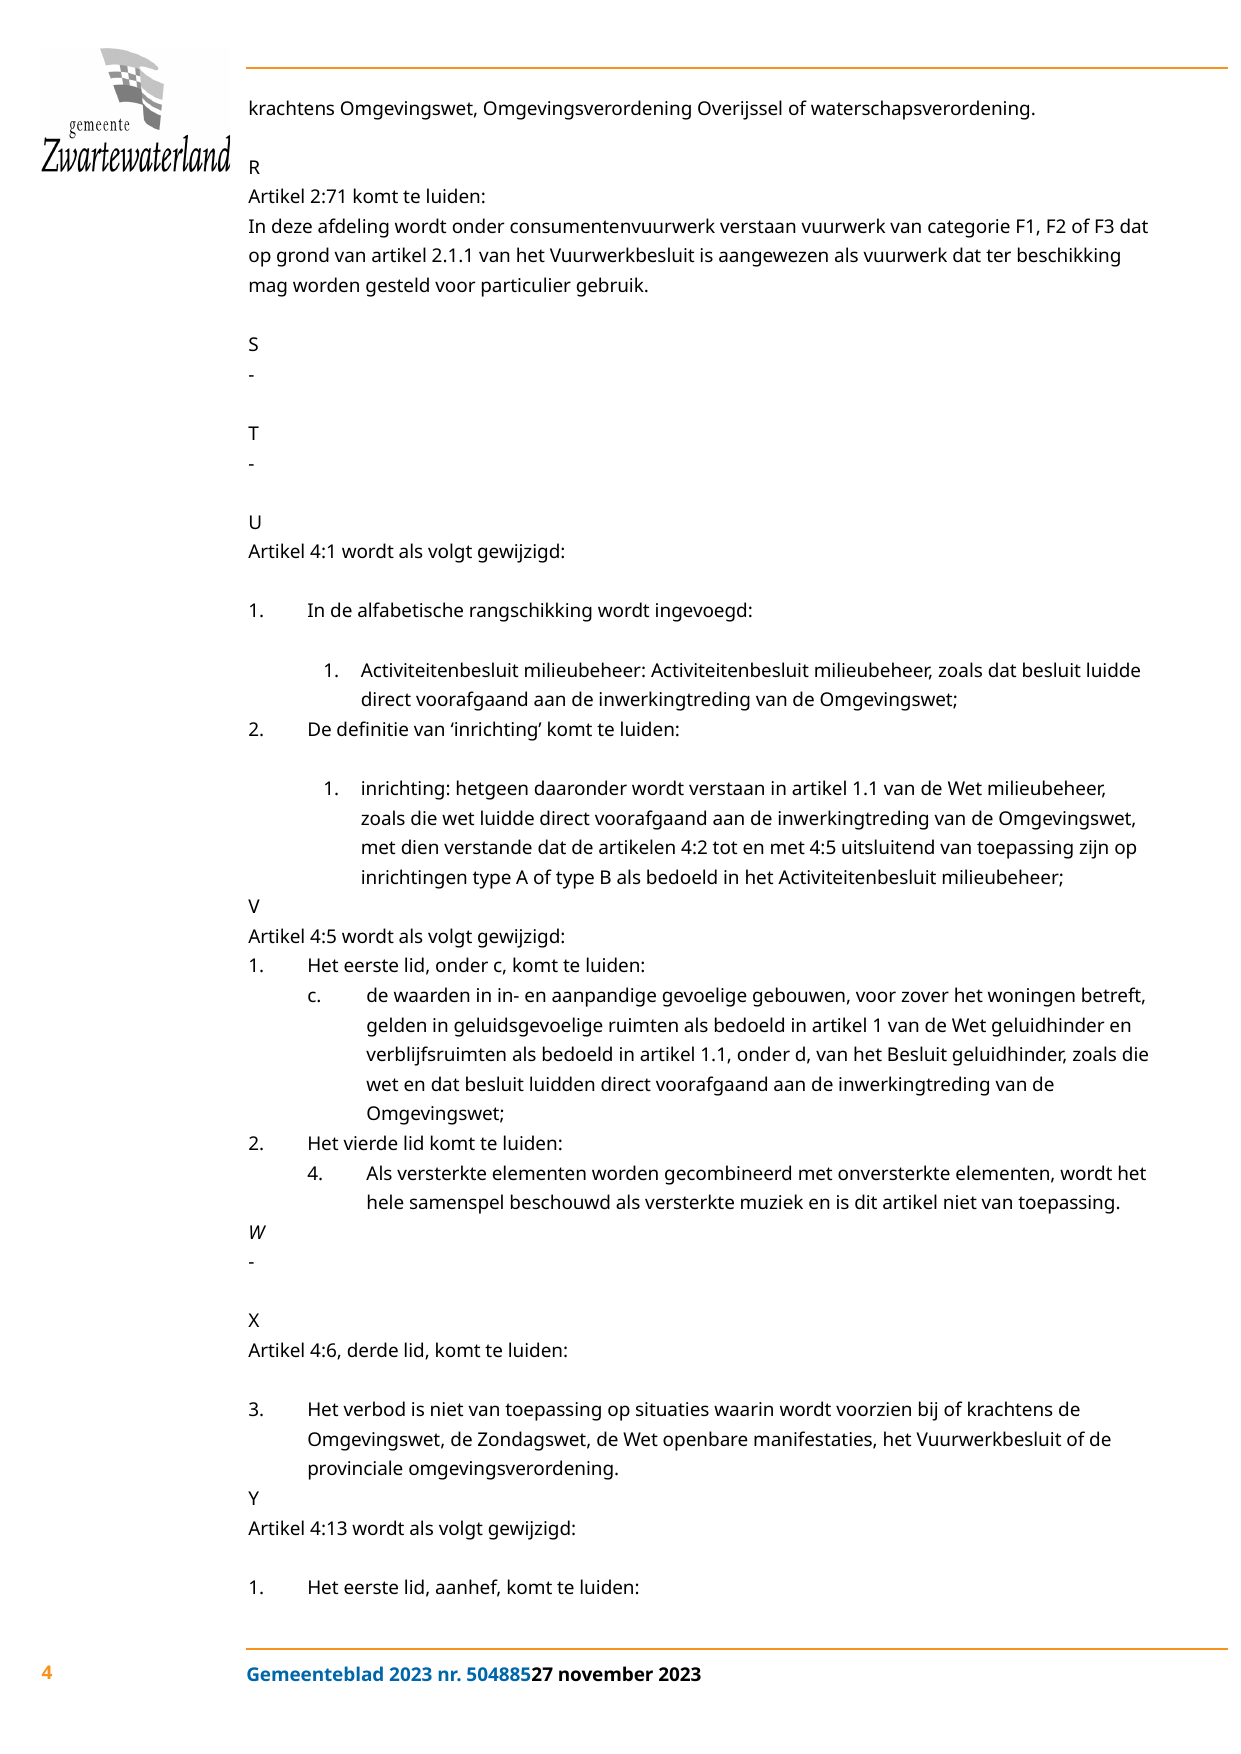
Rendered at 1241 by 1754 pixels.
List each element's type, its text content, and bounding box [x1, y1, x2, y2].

text S [248, 331, 1152, 357]
text T [248, 420, 1152, 446]
text - [248, 450, 1152, 476]
list inrichting: hetgeen daaronder wordt verstaan in artikel 1.1 van de Wet milieubeheer, zoals die wet luidde direct voorafgaand aan de inwerkingtreding van de Omgevingswet, met dien verstande dat de artikelen 4:2 tot en met 4:5 uitsluitend van toepassing zijn op inrichtingen type A of type B als bedoeld in het Activiteitenbesluit milieubeheer; [323, 775, 1152, 890]
text - [248, 1248, 1152, 1274]
list De definitie van ‘inrichting’ komt te luiden: [248, 716, 1152, 742]
list Het vierde lid komt te luiden: [248, 1130, 1152, 1156]
text R [248, 154, 1152, 180]
text Artikel 4:1 wordt als volgt gewijzigd: [248, 538, 1152, 564]
picture [41, 47, 231, 172]
text In deze afdeling wordt onder consumentenvuurwerk verstaan vuurwerk van categorie F1, F2 of F3 dat op grond van artikel 2.1.1 van het Vuurwerkbesluit is aangewezen als vuurwerk dat ter beschikking mag worden gesteld voor particulier gebruik. [248, 213, 1152, 298]
text Artikel 2:71 komt te luiden: [248, 183, 1152, 209]
text - [248, 361, 1152, 387]
list Activiteitenbesluit milieubeheer: Activiteitenbesluit milieubeheer, zoals dat besluit luidde direct voorafgaand aan de inwerkingtreding van de Omgevingswet; [323, 657, 1152, 712]
list Het verbod is niet van toepassing op situaties waarin wordt voorzien bij of krachtens de Omgevingswet, de Zondagswet, de Wet openbare manifestaties, het Vuurwerkbesluit of de provinciale omgevingsverordening. [248, 1396, 1152, 1481]
list Het eerste lid, onder c, komt te luiden: [248, 953, 1152, 978]
text krachtens Omgevingswet, Omgevingsverordening Overijssel of waterschapsverordening. [248, 95, 1152, 121]
text Y [248, 1485, 1152, 1511]
text X [248, 1308, 1152, 1333]
text W [248, 1219, 1152, 1245]
text Artikel 4:6, derde lid, komt te luiden: [248, 1337, 1152, 1363]
text Artikel 4:13 wordt als volgt gewijzigd: [248, 1515, 1152, 1541]
list In de alfabetische rangschikking wordt ingevoegd: [248, 598, 1152, 623]
text U [248, 509, 1152, 535]
list Als versterkte elementen worden gecombineerd met onversterkte elementen, wordt het hele samenspel beschouwd als versterkte muziek en is dit artikel niet van toepassing. [307, 1160, 1152, 1215]
text Artikel 4:5 wordt als volgt gewijzigd: [248, 923, 1152, 949]
text V [248, 893, 1152, 919]
list de waarden in in- en aanpandige gevoelige gebouwen, voor zover het woningen betreft, gelden in geluidsgevoelige ruimten als bedoeld in artikel 1 van de Wet geluidhinder en verblijfsruimten als bedoeld in artikel 1.1, onder d, van het Besluit geluidhinder, zoals die wet en dat besluit luidden direct voorafgaand aan de inwerkingtreding van de Omgevingswet; [307, 982, 1152, 1126]
list Het eerste lid, aanhef, komt te luiden: [248, 1574, 1152, 1600]
